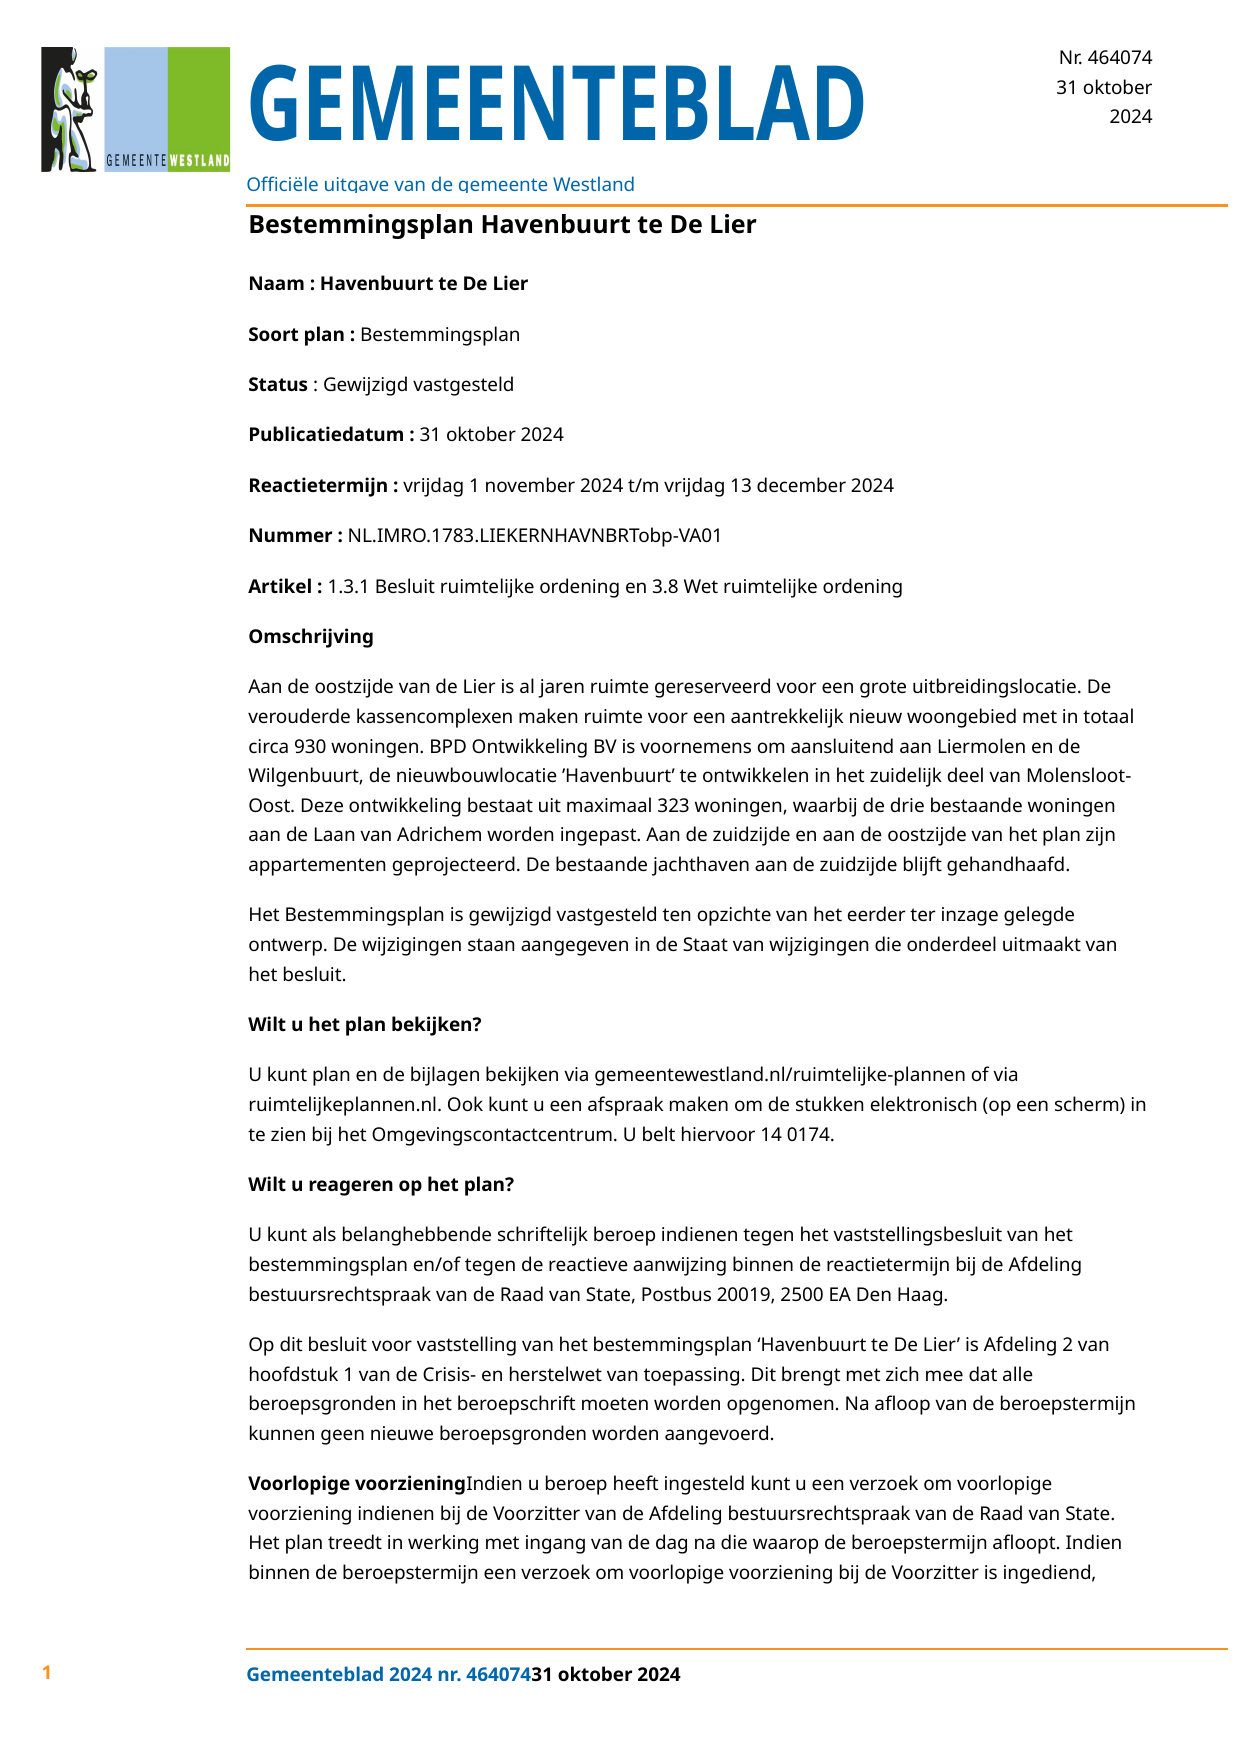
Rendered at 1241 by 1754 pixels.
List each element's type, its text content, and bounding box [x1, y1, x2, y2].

text Nummer : NL.IMRO.1783.LIEKERNHAVNBRTobp-VA01 [248, 522, 1152, 548]
text Voorlopige voorzieningIndien u beroep heeft ingesteld kunt u een verzoek om voorlopige voorziening indienen bij de Voorzitter van de Afdeling bestuursrechtspraak van de Raad van State. Het plan treedt in werking met ingang van de dag na die waarop de beroepstermijn afloopt. Indien binnen de beroepstermijn een verzoek om voorlopige voorziening bij de Voorzitter is ingediend, [248, 1470, 1152, 1585]
text Reactietermijn : vrijdag 1 november 2024 t/m vrijdag 13 december 2024 [248, 472, 1152, 498]
text Naam : Havenbuurt te De Lier [248, 270, 1152, 296]
text Wilt u reageren op het plan? [248, 1171, 1152, 1197]
text Bestemmingsplan Havenbuurt te De Lier [248, 207, 1152, 241]
text Op dit besluit voor vaststelling van het bestemmingsplan ‘Havenbuurt te De Lier’ is Afdeling 2 van hoofdstuk 1 van de Crisis- en herstelwet van toepassing. Dit brengt met zich mee dat alle beroepsgronden in het beroepschrift moeten worden opgenomen. Na afloop van de beroepstermijn kunnen geen nieuwe beroepsgronden worden aangevoerd. [248, 1331, 1152, 1446]
text Omschrijving [248, 623, 1152, 649]
text Het Bestemmingsplan is gewijzigd vastgesteld ten opzichte van het eerder ter inzage gelegde ontwerp. De wijzigingen staan aangegeven in de Staat van wijzigingen die onderdeel uitmaakt van het besluit. [248, 902, 1152, 986]
text Status : Gewijzigd vastgesteld [248, 371, 1152, 397]
text Wilt u het plan bekijken? [248, 1011, 1152, 1037]
text Publicatiedatum : 31 oktober 2024 [248, 422, 1152, 447]
text U kunt als belanghebbende schriftelijk beroep indienen tegen het vaststellingsbesluit van het bestemmingsplan en/of tegen de reactieve aanwijzing binnen de reactietermijn bij de Afdeling bestuursrechtspraak van de Raad van State, Postbus 20019, 2500 EA Den Haag. [248, 1222, 1152, 1306]
text Aan de oostzijde van de Lier is al jaren ruimte gereserveerd voor een grote uitbreidingslocatie. De verouderde kassencomplexen maken ruimte voor een aantrekkelijk nieuw woongebied met in totaal circa 930 woningen. BPD Ontwikkeling BV is voornemens om aansluitend aan Liermolen en de Wilgenbuurt, de nieuwbouwlocatie ’Havenbuurt’ te ontwikkelen in het zuidelijk deel van Molensloot-Oost. Deze ontwikkeling bestaat uit maximaal 323 woningen, waarbij de drie bestaande woningen aan de Laan van Adrichem worden ingepast. Aan de zuidzijde en aan de oostzijde van het plan zijn appartementen geprojecteerd. De bestaande jachthaven aan de zuidzijde blijft gehandhaafd. [248, 674, 1152, 877]
picture [41, 47, 231, 172]
text Soort plan : Bestemmingsplan [248, 321, 1152, 346]
text U kunt plan en de bijlagen bekijken via gemeentewestland.nl/ruimtelijke-plannen of via ruimtelijkeplannen.nl. Ook kunt u een afspraak maken om de stukken elektronisch (op een scherm) in te zien bij het Omgevingscontactcentrum. U belt hiervoor 14 0174. [248, 1062, 1152, 1146]
text Artikel : 1.3.1 Besluit ruimtelijke ordening en 3.8 Wet ruimtelijke ordening [248, 573, 1152, 598]
